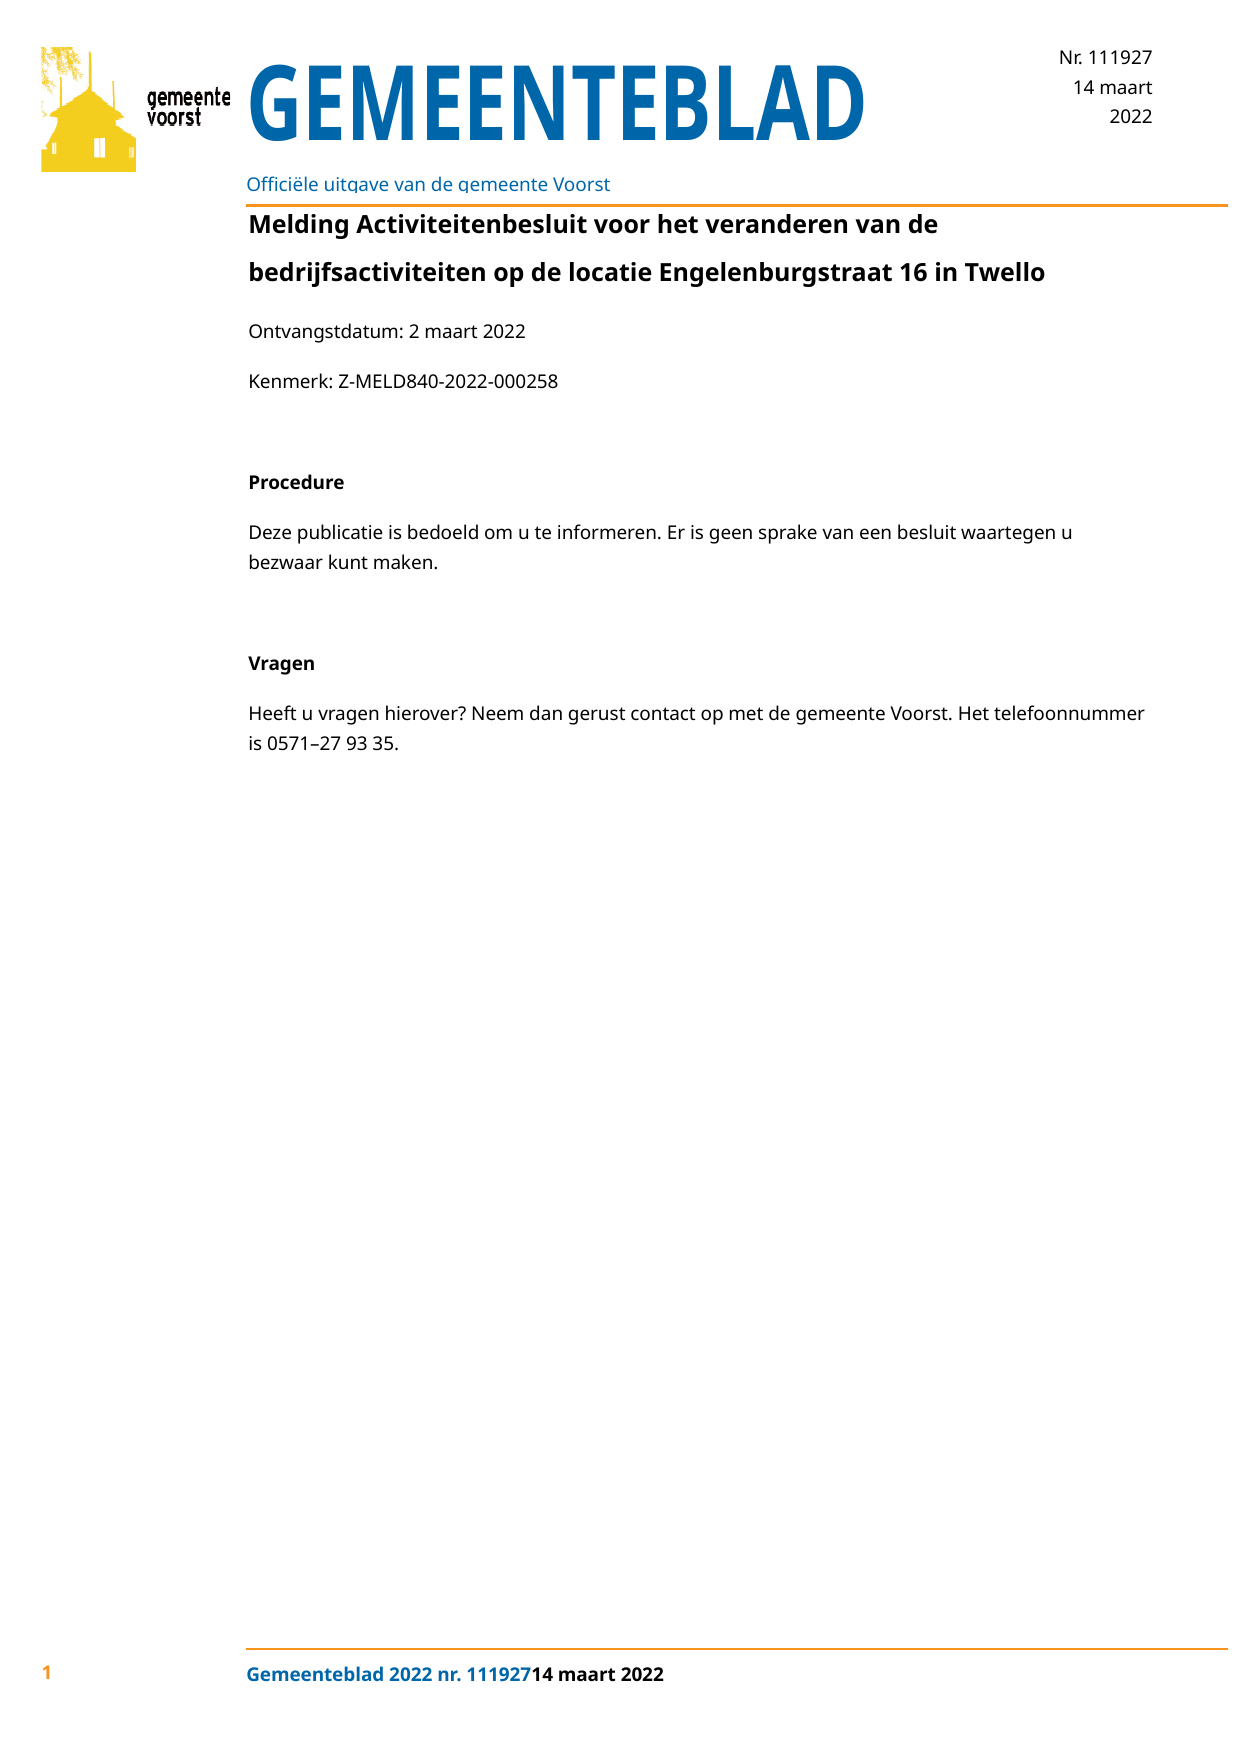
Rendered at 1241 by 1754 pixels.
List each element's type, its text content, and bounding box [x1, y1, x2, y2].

text Ontvangstdatum: 2 maart 2022 [248, 318, 1152, 344]
text Vragen [248, 650, 1152, 676]
picture [41, 47, 231, 172]
text Melding Activiteitenbesluit voor het veranderen van de bedrijfsactiviteiten op de locatie Engelenburgstraat 16 in Twello [248, 207, 1152, 288]
text Kenmerk: Z-MELD840-2022-000258 [248, 368, 1152, 394]
text Heeft u vragen hierover? Neem dan gerust contact op met de gemeente Voorst. Het telefoonnummer is 0571–27 93 35. [248, 700, 1152, 756]
text Deze publicatie is bedoeld om u te informeren. Er is geen sprake van een besluit waartegen u bezwaar kunt maken. [248, 519, 1152, 575]
text Procedure [248, 469, 1152, 495]
